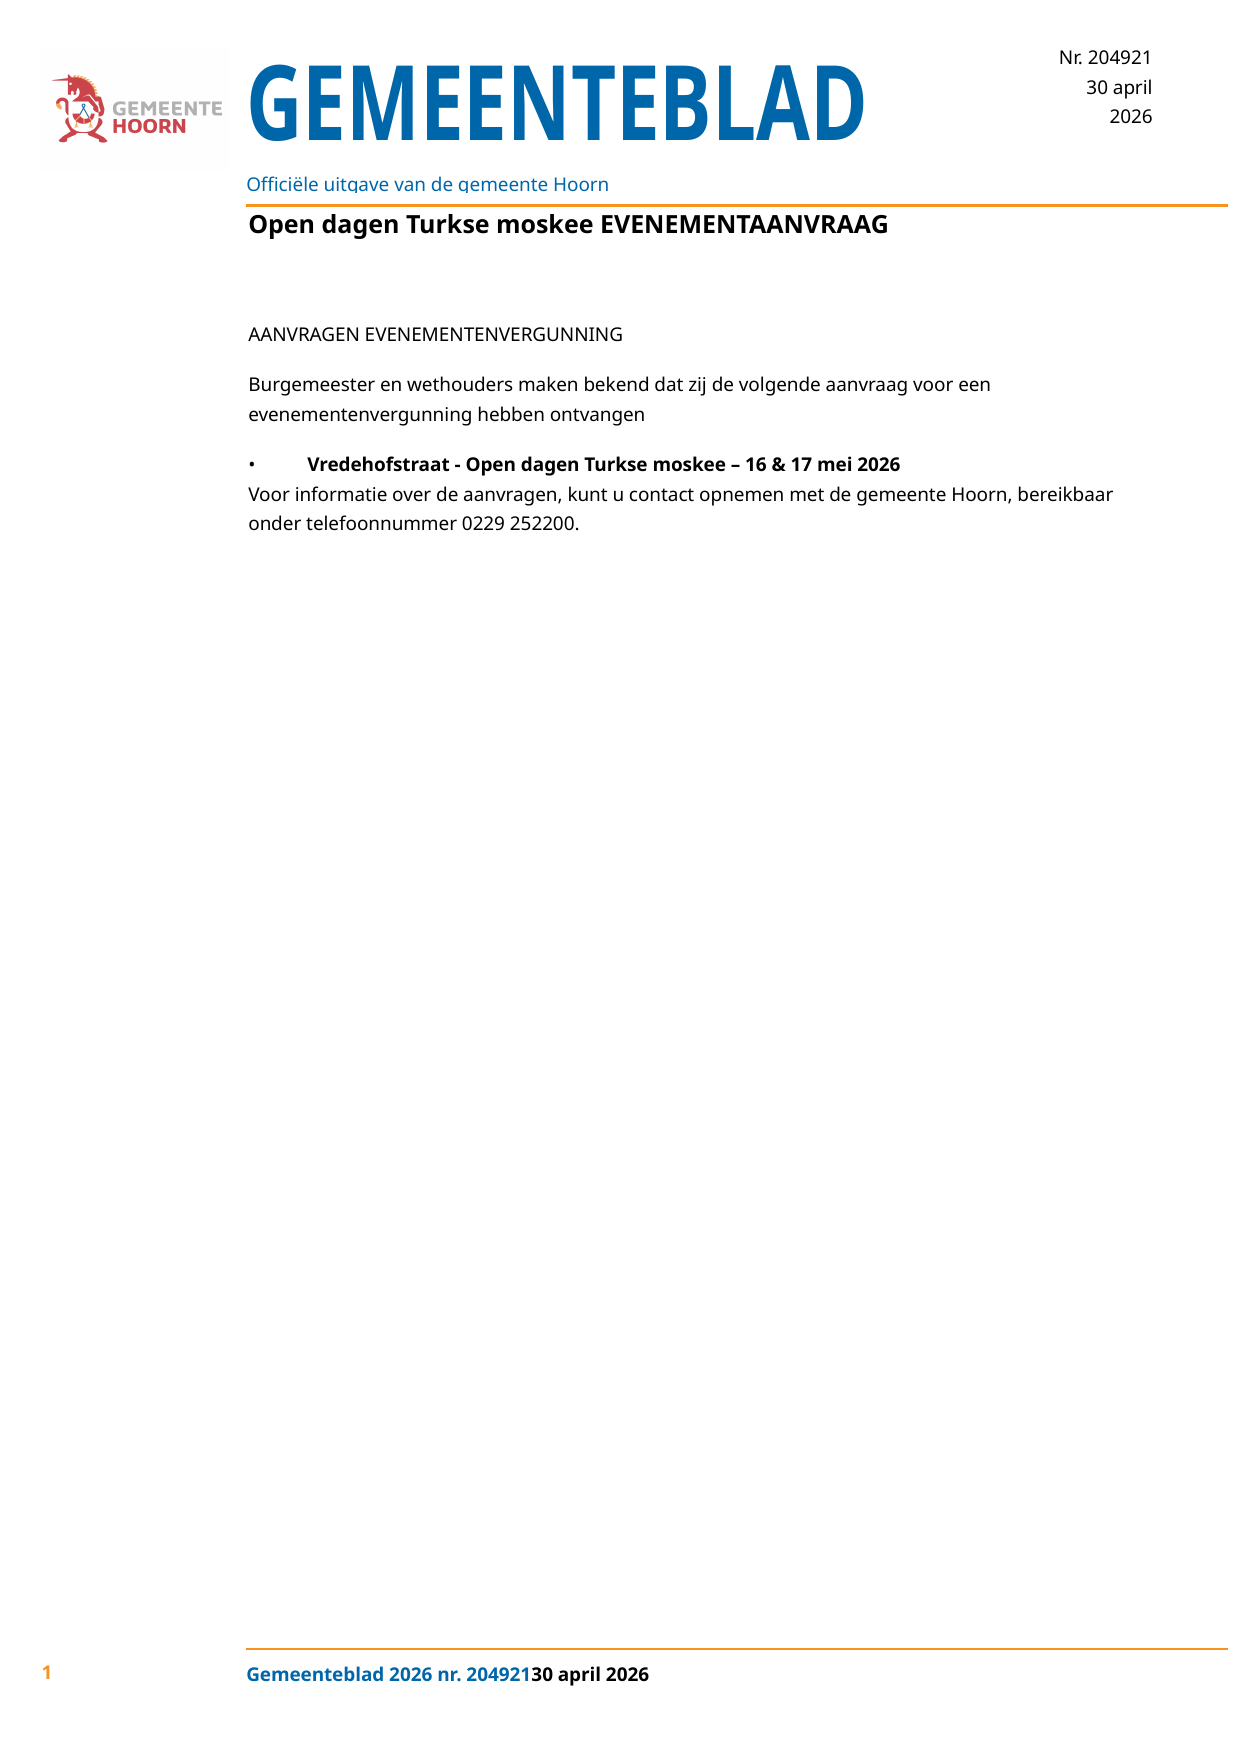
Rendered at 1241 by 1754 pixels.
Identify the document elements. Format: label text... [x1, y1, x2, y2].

list Vredehofstraat - Open dagen Turkse moskee – 16 & 17 mei 2026 [248, 451, 1152, 477]
text AANVRAGEN EVENEMENTENVERGUNNING [248, 321, 1152, 346]
text Voor informatie over de aanvragen, kunt u contact opnemen met de gemeente Hoorn, bereikbaar onder telefoonnummer 0229 252200. [248, 481, 1152, 536]
text Open dagen Turkse moskee EVENEMENTAANVRAAG [248, 207, 1152, 241]
picture [41, 47, 231, 172]
text Burgemeester en wethouders maken bekend dat zij de volgende aanvraag voor een evenementenvergunning hebben ontvangen [248, 371, 1152, 426]
